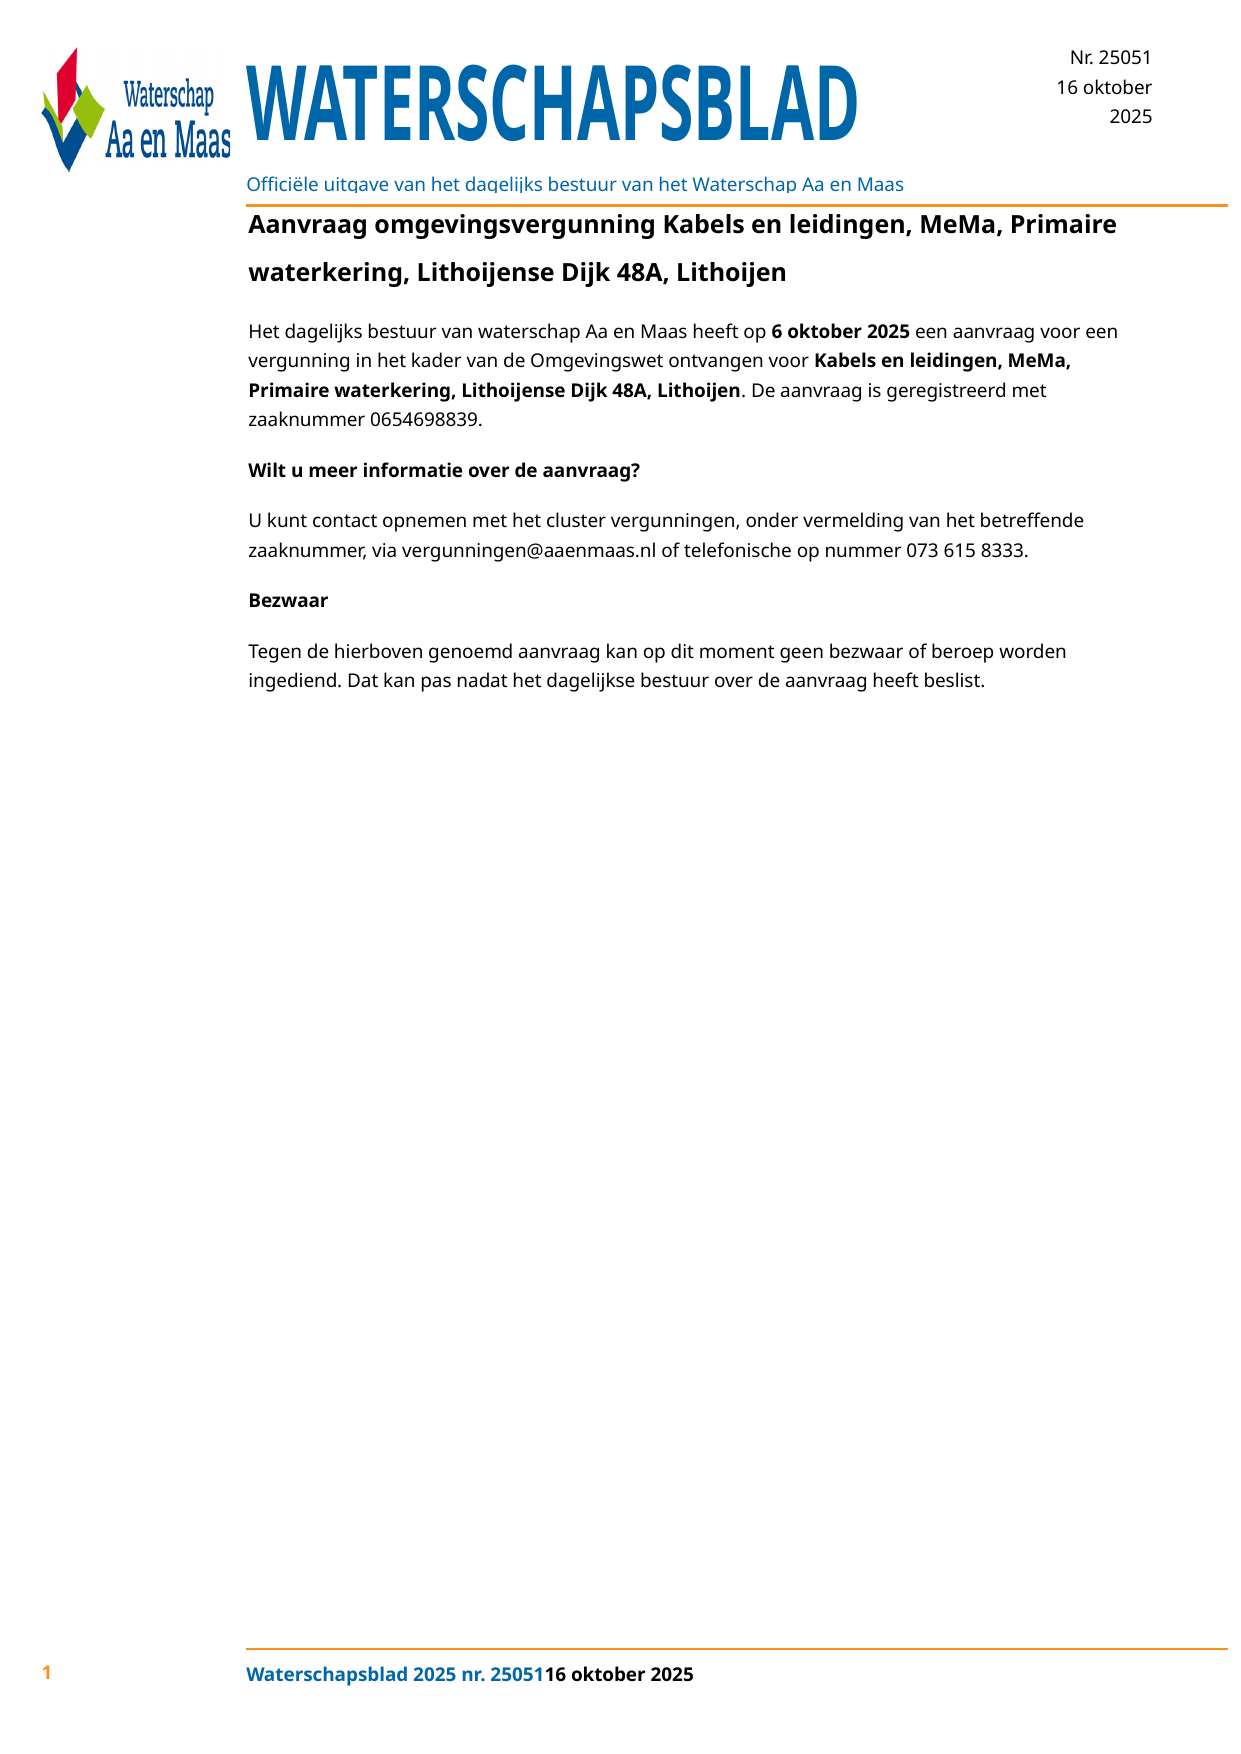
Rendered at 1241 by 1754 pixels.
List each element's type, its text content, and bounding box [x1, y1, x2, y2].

text Bezwaar [248, 587, 1152, 613]
text U kunt contact opnemen met het cluster vergunningen, onder vermelding van het betreffende zaaknummer, via vergunningen@aaenmaas.nl of telefonische op nummer 073 615 8333. [248, 507, 1152, 563]
text Wilt u meer informatie over de aanvraag? [248, 457, 1152, 483]
text Het dagelijks bestuur van waterschap Aa en Maas heeft op 6 oktober 2025 een aanvraag voor een vergunning in het kader van de Omgevingswet ontvangen voor Kabels en leidingen, MeMa, Primaire waterkering, Lithoijense Dijk 48A, Lithoijen. De aanvraag is geregistreerd met zaaknummer 0654698839. [248, 318, 1152, 432]
text Aanvraag omgevingsvergunning Kabels en leidingen, MeMa, Primaire waterkering, Lithoijense Dijk 48A, Lithoijen [248, 207, 1152, 288]
picture [41, 47, 231, 172]
text Tegen de hierboven genoemd aanvraag kan op dit moment geen bezwaar of beroep worden ingediend. Dat kan pas nadat het dagelijkse bestuur over de aanvraag heeft beslist. [248, 638, 1152, 693]
